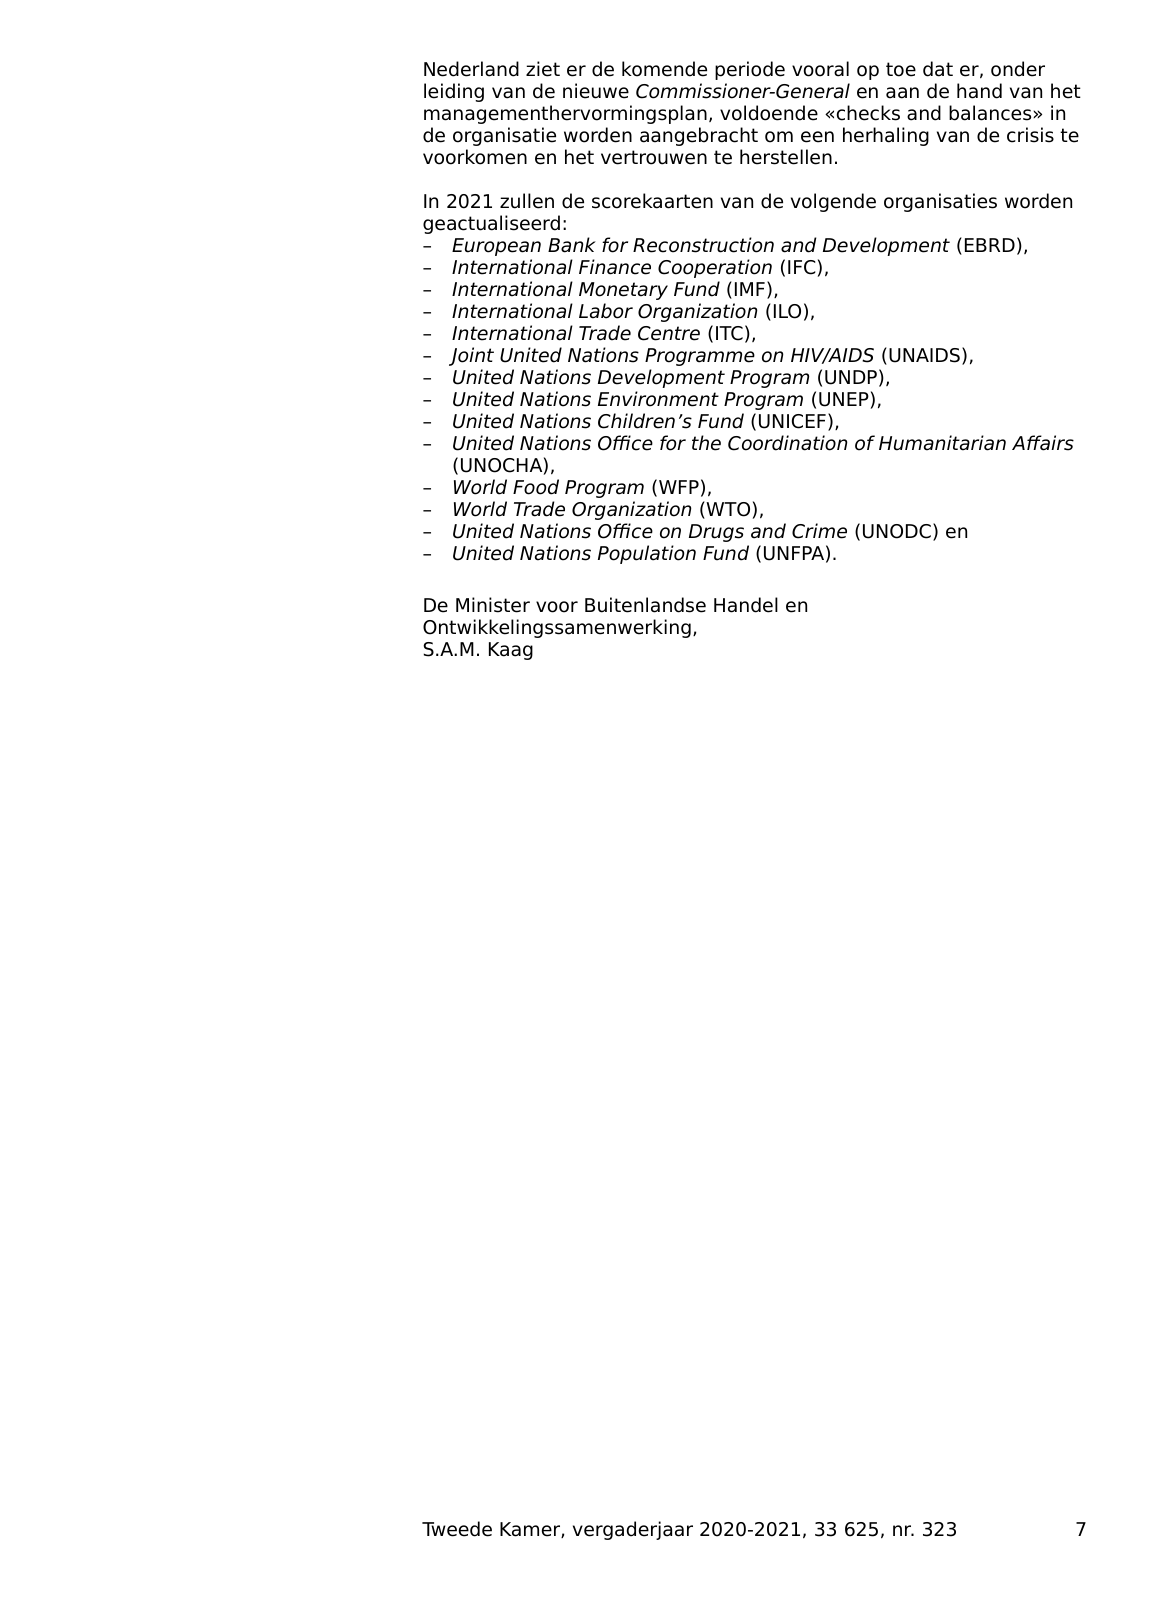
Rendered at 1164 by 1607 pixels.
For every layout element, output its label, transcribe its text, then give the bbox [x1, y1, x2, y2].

text In 2021 zullen de scorekaarten van de volgende organisaties worden geactualiseerd: [422, 191, 1087, 235]
text – United Nations Office on Drugs and Crime (UNODC) en [422, 521, 1087, 543]
text – United Nations Population Fund (UNFPA). [422, 543, 1087, 565]
text – United Nations Environment Program (UNEP), [422, 389, 1087, 411]
text – United Nations Development Program (UNDP), [422, 367, 1087, 389]
text – Joint United Nations Programme on HIV/AIDS (UNAIDS), [422, 345, 1087, 367]
text – International Finance Cooperation (IFC), [422, 257, 1087, 279]
text – United Nations Children’s Fund (UNICEF), [422, 411, 1087, 433]
text – United Nations Office for the Coordination of Humanitarian Affairs (UNOCHA), [422, 433, 1087, 477]
text De Minister voor Buitenlandse Handel en Ontwikkelingssamenwerking, S.A.M. Kaag [422, 595, 1087, 661]
text – European Bank for Reconstruction and Development (EBRD), [422, 235, 1087, 257]
text – World Food Program (WFP), [422, 477, 1087, 499]
text – International Trade Centre (ITC), [422, 323, 1087, 345]
text – International Labor Organization (ILO), [422, 301, 1087, 323]
text Nederland ziet er de komende periode vooral op toe dat er, onder leiding van de nieuwe Commissioner-General en aan de hand van het managementhervormingsplan, voldoende «checks and balances» in de organisatie worden aangebracht om een herhaling van de crisis te voorkomen en het vertrouwen te herstellen. [422, 59, 1087, 169]
text – International Monetary Fund (IMF), [422, 279, 1087, 301]
text – World Trade Organization (WTO), [422, 499, 1087, 521]
